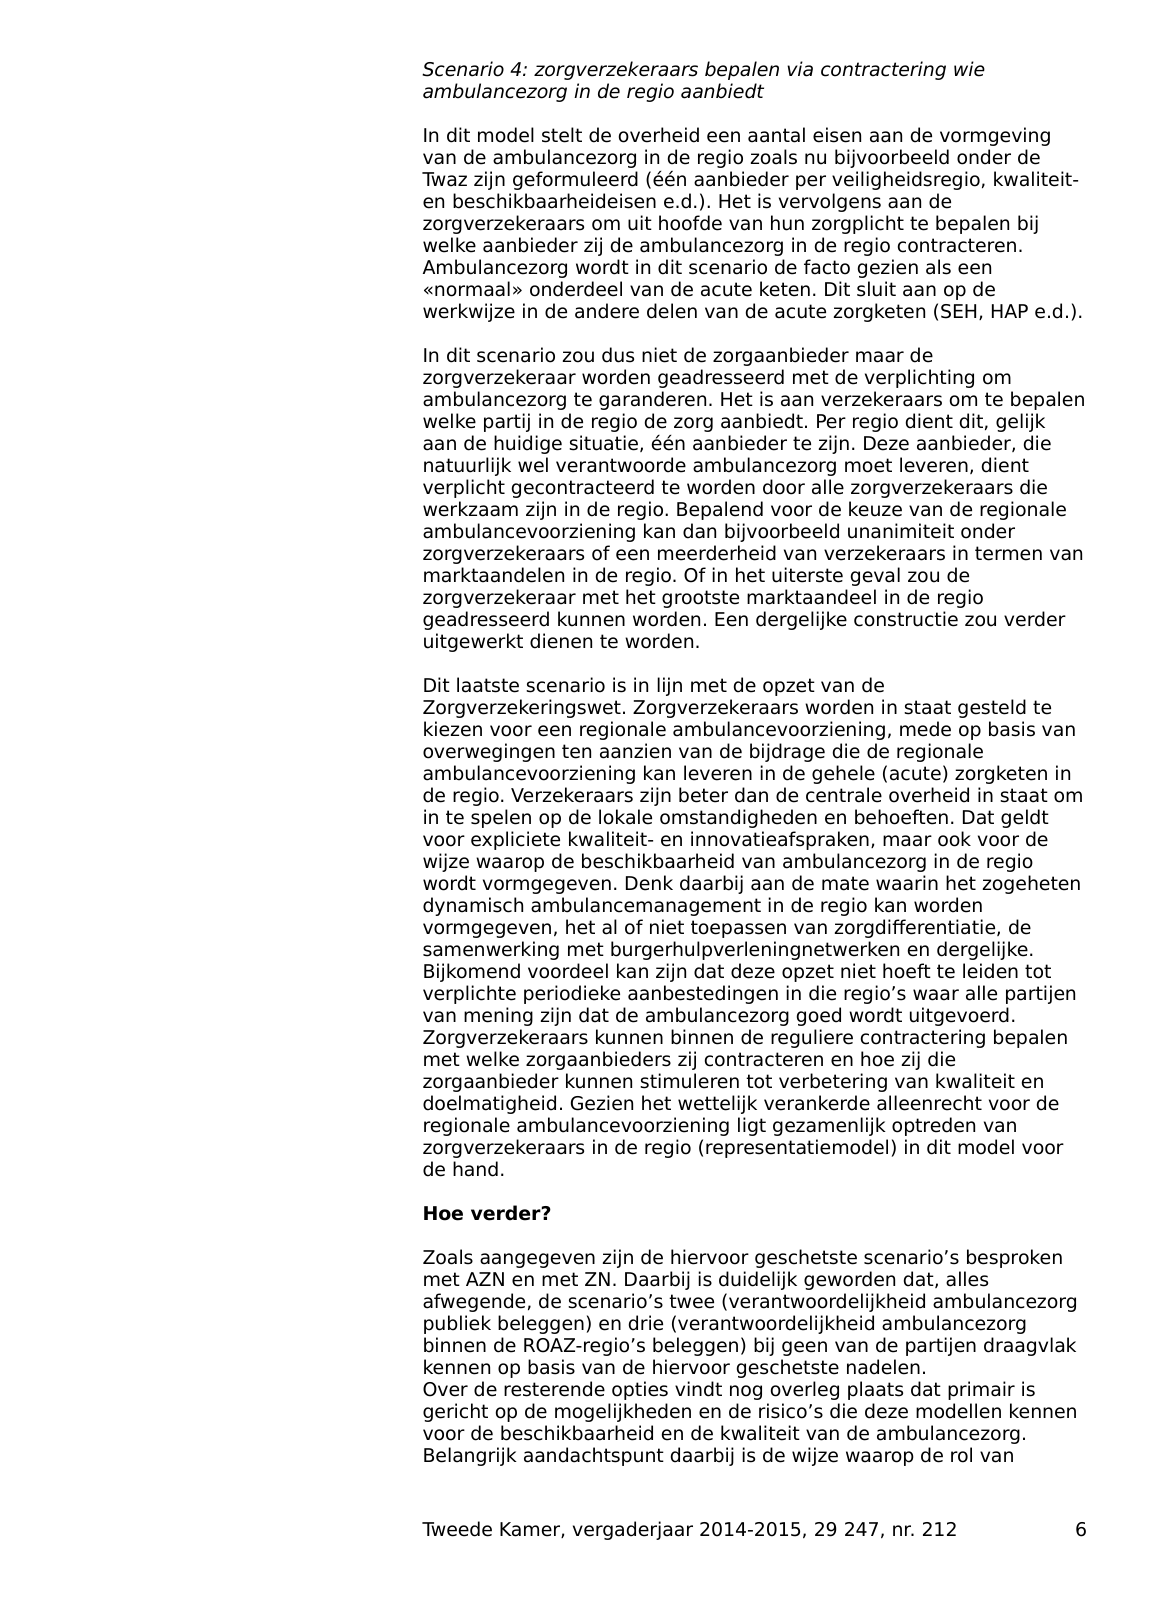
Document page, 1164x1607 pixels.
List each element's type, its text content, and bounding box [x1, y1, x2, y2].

text Over de resterende opties vindt nog overleg plaats dat primair is gericht op de mogelijkheden en de risico’s die deze modellen kennen voor de beschikbaarheid en de kwaliteit van de ambulancezorg. Belangrijk aandachtspunt daarbij is de wijze waarop de rol van [422, 1379, 1087, 1467]
text Dit laatste scenario is in lijn met de opzet van de Zorgverzekeringswet. Zorgverzekeraars worden in staat gesteld te kiezen voor een regionale ambulancevoorziening, mede op basis van overwegingen ten aanzien van de bijdrage die de regionale ambulancevoorziening kan leveren in de gehele (acute) zorgketen in de regio. Verzekeraars zijn beter dan de centrale overheid in staat om in te spelen op de lokale omstandigheden en behoeften. Dat geldt voor expliciete kwaliteit- en innovatieafspraken, maar ook voor de wijze waarop de beschikbaarheid van ambulancezorg in de regio wordt vormgegeven. Denk daarbij aan de mate waarin het zogeheten dynamisch ambulancemanagement in de regio kan worden vormgegeven, het al of niet toepassen van zorgdifferentiatie, de samenwerking met burgerhulpverleningnetwerken en dergelijke. Bijkomend voordeel kan zijn dat deze opzet niet hoeft te leiden tot verplichte periodieke aanbestedingen in die regio’s waar alle partijen van mening zijn dat de ambulancezorg goed wordt uitgevoerd. Zorgverzekeraars kunnen binnen de reguliere contractering bepalen met welke zorgaanbieders zij contracteren en hoe zij die zorgaanbieder kunnen stimuleren tot verbetering van kwaliteit en doelmatigheid. Gezien het wettelijk verankerde alleenrecht voor de regionale ambulancevoorziening ligt gezamenlijk optreden van zorgverzekeraars in de regio (representatiemodel) in dit model voor de hand. [422, 675, 1087, 1181]
text Zoals aangegeven zijn de hiervoor geschetste scenario’s besproken met AZN en met ZN. Daarbij is duidelijk geworden dat, alles afwegende, de scenario’s twee (verantwoordelijkheid ambulancezorg publiek beleggen) en drie (verantwoordelijkheid ambulancezorg binnen de ROAZ-regio’s beleggen) bij geen van de partijen draagvlak kennen op basis van de hiervoor geschetste nadelen. [422, 1247, 1087, 1379]
subtitle Scenario 4: zorgverzekeraars bepalen via contractering wie ambulancezorg in de regio aanbiedt [422, 59, 1087, 103]
text In dit scenario zou dus niet de zorgaanbieder maar de zorgverzekeraar worden geadresseerd met de verplichting om ambulancezorg te garanderen. Het is aan verzekeraars om te bepalen welke partij in de regio de zorg aanbiedt. Per regio dient dit, gelijk aan de huidige situatie, één aanbieder te zijn. Deze aanbieder, die natuurlijk wel verantwoorde ambulancezorg moet leveren, dient verplicht gecontracteerd te worden door alle zorgverzekeraars die werkzaam zijn in de regio. Bepalend voor de keuze van de regionale ambulancevoorziening kan dan bijvoorbeeld unanimiteit onder zorgverzekeraars of een meerderheid van verzekeraars in termen van marktaandelen in de regio. Of in het uiterste geval zou de zorgverzekeraar met het grootste marktaandeel in de regio geadresseerd kunnen worden. Een dergelijke constructie zou verder uitgewerkt dienen te worden. [422, 345, 1087, 653]
text In dit model stelt de overheid een aantal eisen aan de vormgeving van de ambulancezorg in de regio zoals nu bijvoorbeeld onder de Twaz zijn geformuleerd (één aanbieder per veiligheidsregio, kwaliteit- en beschikbaarheideisen e.d.). Het is vervolgens aan de zorgverzekeraars om uit hoofde van hun zorgplicht te bepalen bij welke aanbieder zij de ambulancezorg in de regio contracteren. [422, 125, 1087, 257]
text Ambulancezorg wordt in dit scenario de facto gezien als een «normaal» onderdeel van de acute keten. Dit sluit aan op de werkwijze in de andere delen van de acute zorgketen (SEH, HAP e.d.). [422, 257, 1087, 323]
subtitle Hoe verder? [422, 1203, 1087, 1225]
